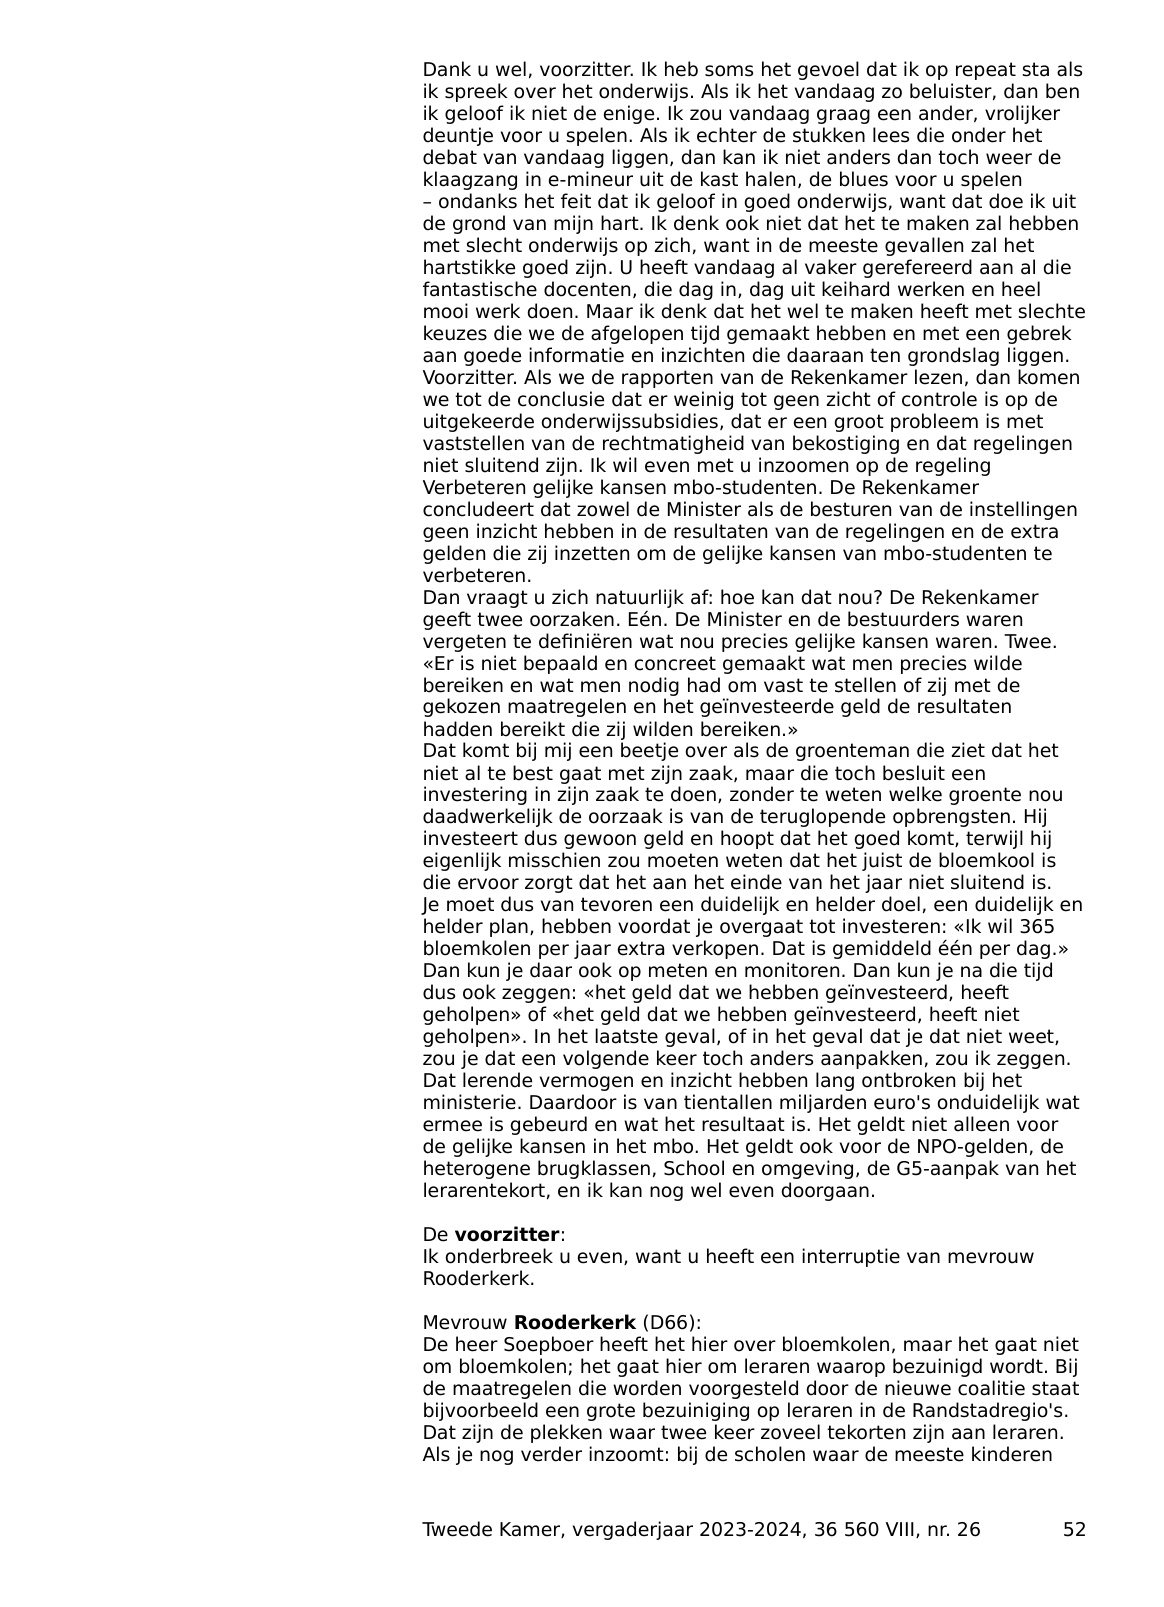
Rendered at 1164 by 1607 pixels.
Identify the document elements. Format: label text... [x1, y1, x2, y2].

text Ik onderbreek u even, want u heeft een interruptie van mevrouw Rooderkerk. [422, 1246, 1087, 1290]
text Dan vraagt u zich natuurlijk af: hoe kan dat nou? De Rekenkamer geeft twee oorzaken. Eén. De Minister en de bestuurders waren vergeten te definiëren wat nou precies gelijke kansen waren. Twee. «Er is niet bepaald en concreet gemaakt wat men precies wilde bereiken en wat men nodig had om vast te stellen of zij met de gekozen maatregelen en het geïnvesteerde geld de resultaten hadden bereikt die zij wilden bereiken.» [422, 587, 1087, 740]
text De voorzitter: [422, 1224, 1087, 1246]
text Dank u wel, voorzitter. Ik heb soms het gevoel dat ik op repeat sta als ik spreek over het onderwijs. Als ik het vandaag zo beluister, dan ben ik geloof ik niet de enige. Ik zou vandaag graag een ander, vrolijker deuntje voor u spelen. Als ik echter de stukken lees die onder het debat van vandaag liggen, dan kan ik niet anders dan toch weer de klaagzang in e-mineur uit de kast halen, de blues voor u spelen – ondanks het feit dat ik geloof in goed onderwijs, want dat doe ik uit de grond van mijn hart. Ik denk ook niet dat het te maken zal hebben met slecht onderwijs op zich, want in de meeste gevallen zal het hartstikke goed zijn. U heeft vandaag al vaker gerefereerd aan al die fantastische docenten, die dag in, dag uit keihard werken en heel mooi werk doen. Maar ik denk dat het wel te maken heeft met slechte keuzes die we de afgelopen tijd gemaakt hebben en met een gebrek aan goede informatie en inzichten die daaraan ten grondslag liggen. [422, 59, 1087, 367]
text Mevrouw Rooderkerk (D66): [422, 1312, 1087, 1334]
text Dat lerende vermogen en inzicht hebben lang ontbroken bij het ministerie. Daardoor is van tientallen miljarden euro's onduidelijk wat ermee is gebeurd en wat het resultaat is. Het geldt niet alleen voor de gelijke kansen in het mbo. Het geldt ook voor de NPO-gelden, de heterogene brugklassen, School en omgeving, de G5-aanpak van het lerarentekort, en ik kan nog wel even doorgaan. [422, 1070, 1087, 1202]
text Dat komt bij mij een beetje over als de groenteman die ziet dat het niet al te best gaat met zijn zaak, maar die toch besluit een investering in zijn zaak te doen, zonder te weten welke groente nou daadwerkelijk de oorzaak is van de teruglopende opbrengsten. Hij investeert dus gewoon geld en hoopt dat het goed komt, terwijl hij eigenlijk misschien zou moeten weten dat het juist de bloemkool is die ervoor zorgt dat het aan het einde van het jaar niet sluitend is. [422, 740, 1087, 894]
text Voorzitter. Als we de rapporten van de Rekenkamer lezen, dan komen we tot de conclusie dat er weinig tot geen zicht of controle is op de uitgekeerde onderwijssubsidies, dat er een groot probleem is met vaststellen van de rechtmatigheid van bekostiging en dat regelingen niet sluitend zijn. Ik wil even met u inzoomen op de regeling Verbeteren gelijke kansen mbo-studenten. De Rekenkamer concludeert dat zowel de Minister als de besturen van de instellingen geen inzicht hebben in de resultaten van de regelingen en de extra gelden die zij inzetten om de gelijke kansen van mbo-studenten te verbeteren. [422, 367, 1087, 587]
text De heer Soepboer heeft het hier over bloemkolen, maar het gaat niet om bloemkolen; het gaat hier om leraren waarop bezuinigd wordt. Bij de maatregelen die worden voorgesteld door de nieuwe coalitie staat bijvoorbeeld een grote bezuiniging op leraren in de Randstadregio's. Dat zijn de plekken waar twee keer zoveel tekorten zijn aan leraren. Als je nog verder inzoomt: bij de scholen waar de meeste kinderen [422, 1334, 1087, 1466]
text Je moet dus van tevoren een duidelijk en helder doel, een duidelijk en helder plan, hebben voordat je overgaat tot investeren: «Ik wil 365 bloemkolen per jaar extra verkopen. Dat is gemiddeld één per dag.» Dan kun je daar ook op meten en monitoren. Dan kun je na die tijd dus ook zeggen: «het geld dat we hebben geïnvesteerd, heeft geholpen» of «het geld dat we hebben geïnvesteerd, heeft niet geholpen». In het laatste geval, of in het geval dat je dat niet weet, zou je dat een volgende keer toch anders aanpakken, zou ik zeggen. [422, 894, 1087, 1070]
